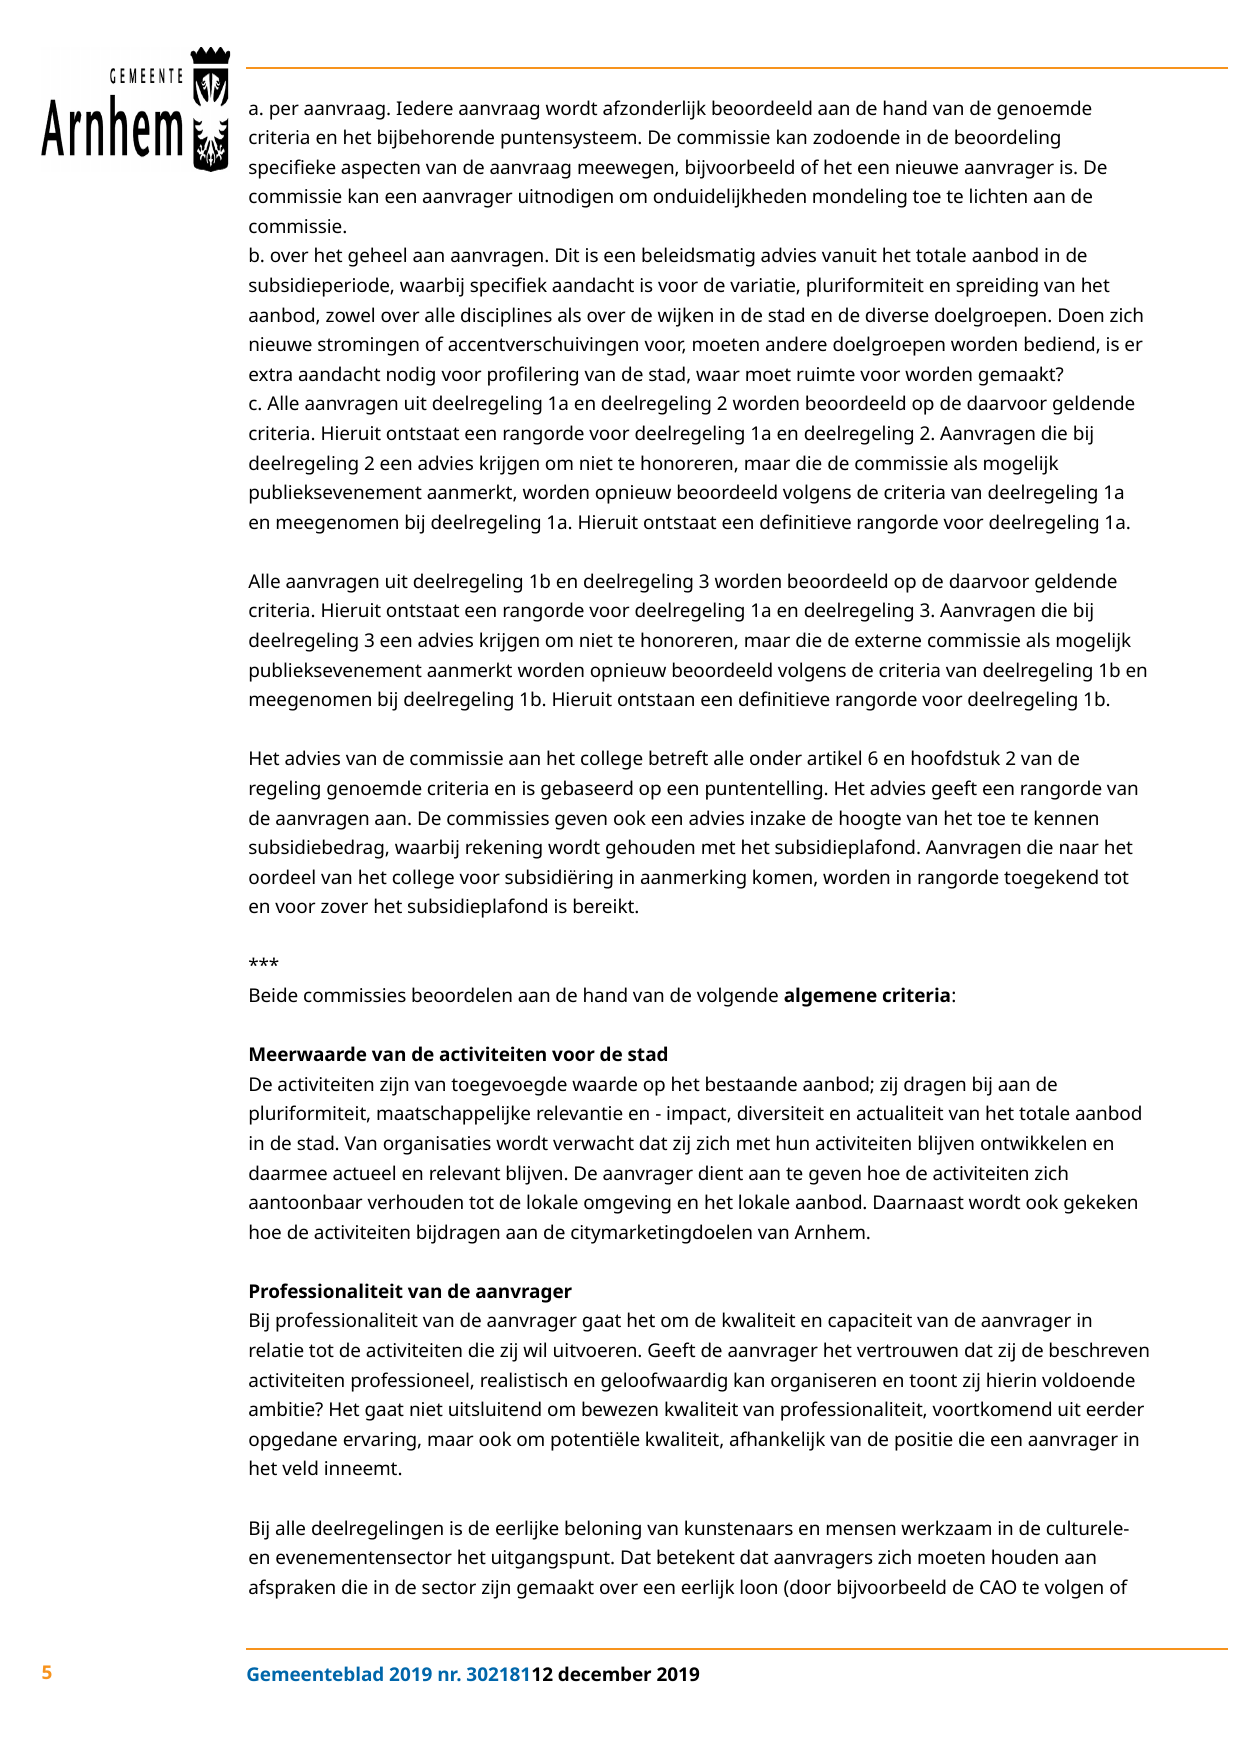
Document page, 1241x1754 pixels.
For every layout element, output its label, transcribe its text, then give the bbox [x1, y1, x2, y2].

text De activiteiten zijn van toegevoegde waarde op het bestaande aanbod; zij dragen bij aan de pluriformiteit, maatschappelijke relevantie en - impact, diversiteit en actualiteit van het totale aanbod in de stad. Van organisaties wordt verwacht dat zij zich met hun activiteiten blijven ontwikkelen en daarmee actueel en relevant blijven. De aanvrager dient aan te geven hoe de activiteiten zich aantoonbaar verhouden tot de lokale omgeving en het lokale aanbod. Daarnaast wordt ook gekeken hoe de activiteiten bijdragen aan de citymarketingdoelen van Arnhem. [248, 1071, 1152, 1245]
text Beide commissies beoordelen aan de hand van de volgende algemene criteria: [248, 982, 1152, 1008]
text subsidieperiode, waarbij specifiek aandacht is voor de variatie, pluriformiteit en spreiding van het aanbod, zowel over alle disciplines als over de wijken in de stad en de diverse doelgroepen. Doen zich nieuwe stromingen of accentverschuivingen voor, moeten andere doelgroepen worden bediend, is er extra aandacht nodig voor profilering van de stad, waar moet ruimte voor worden gemaakt? [248, 272, 1152, 387]
text Bij professionaliteit van de aanvrager gaat het om de kwaliteit en capaciteit van de aanvrager in relatie tot de activiteiten die zij wil uitvoeren. Geeft de aanvrager het vertrouwen dat zij de beschreven activiteiten professioneel, realistisch en geloofwaardig kan organiseren en toont zij hierin voldoende ambitie? Het gaat niet uitsluitend om bewezen kwaliteit van professionaliteit, voortkomend uit eerder opgedane ervaring, maar ook om potentiële kwaliteit, afhankelijk van de positie die een aanvrager in het veld inneemt. [248, 1308, 1152, 1481]
text Bij alle deelregelingen is de eerlijke beloning van kunstenaars en mensen werkzaam in de culturele- en evenementensector het uitgangspunt. Dat betekent dat aanvragers zich moeten houden aan afspraken die in de sector zijn gemaakt over een eerlijk loon (door bijvoorbeeld de CAO te volgen of [248, 1515, 1152, 1600]
picture [41, 47, 231, 172]
text Professionaliteit van de aanvrager [248, 1278, 1152, 1304]
text a. per aanvraag. Iedere aanvraag wordt afzonderlijk beoordeeld aan de hand van de genoemde [248, 95, 1152, 121]
text Het advies van de commissie aan het college betreft alle onder artikel 6 en hoofdstuk 2 van de regeling genoemde criteria en is gebaseerd op een puntentelling. Het advies geeft een rangorde van de aanvragen aan. De commissies geven ook een advies inzake de hoogte van het toe te kennen subsidiebedrag, waarbij rekening wordt gehouden met het subsidieplafond. Aanvragen die naar het oordeel van het college voor subsidiëring in aanmerking komen, worden in rangorde toegekend tot en voor zover het subsidieplafond is bereikt. [248, 746, 1152, 919]
text c. Alle aanvragen uit deelregeling 1a en deelregeling 2 worden beoordeeld op de daarvoor geldende criteria. Hieruit ontstaat een rangorde voor deelregeling 1a en deelregeling 2. Aanvragen die bij deelregeling 2 een advies krijgen om niet te honoreren, maar die de commissie als mogelijk publieksevenement aanmerkt, worden opnieuw beoordeeld volgens de criteria van deelregeling 1a en meegenomen bij deelregeling 1a. Hieruit ontstaat een definitieve rangorde voor deelregeling 1a. [248, 391, 1152, 535]
text criteria en het bijbehorende puntensysteem. De commissie kan zodoende in de beoordeling specifieke aspecten van de aanvraag meewegen, bijvoorbeeld of het een nieuwe aanvrager is. De commissie kan een aanvrager uitnodigen om onduidelijkheden mondeling toe te lichten aan de commissie. [248, 124, 1152, 239]
text Alle aanvragen uit deelregeling 1b en deelregeling 3 worden beoordeeld op de daarvoor geldende criteria. Hieruit ontstaat een rangorde voor deelregeling 1a en deelregeling 3. Aanvragen die bij deelregeling 3 een advies krijgen om niet te honoreren, maar die de externe commissie als mogelijk publieksevenement aanmerkt worden opnieuw beoordeeld volgens de criteria van deelregeling 1b en meegenomen bij deelregeling 1b. Hieruit ontstaan een definitieve rangorde voor deelregeling 1b. [248, 568, 1152, 712]
text Meerwaarde van de activiteiten voor de stad [248, 1041, 1152, 1067]
text b. over het geheel aan aanvragen. Dit is een beleidsmatig advies vanuit het totale aanbod in de [248, 243, 1152, 268]
text *** [248, 953, 1152, 978]
